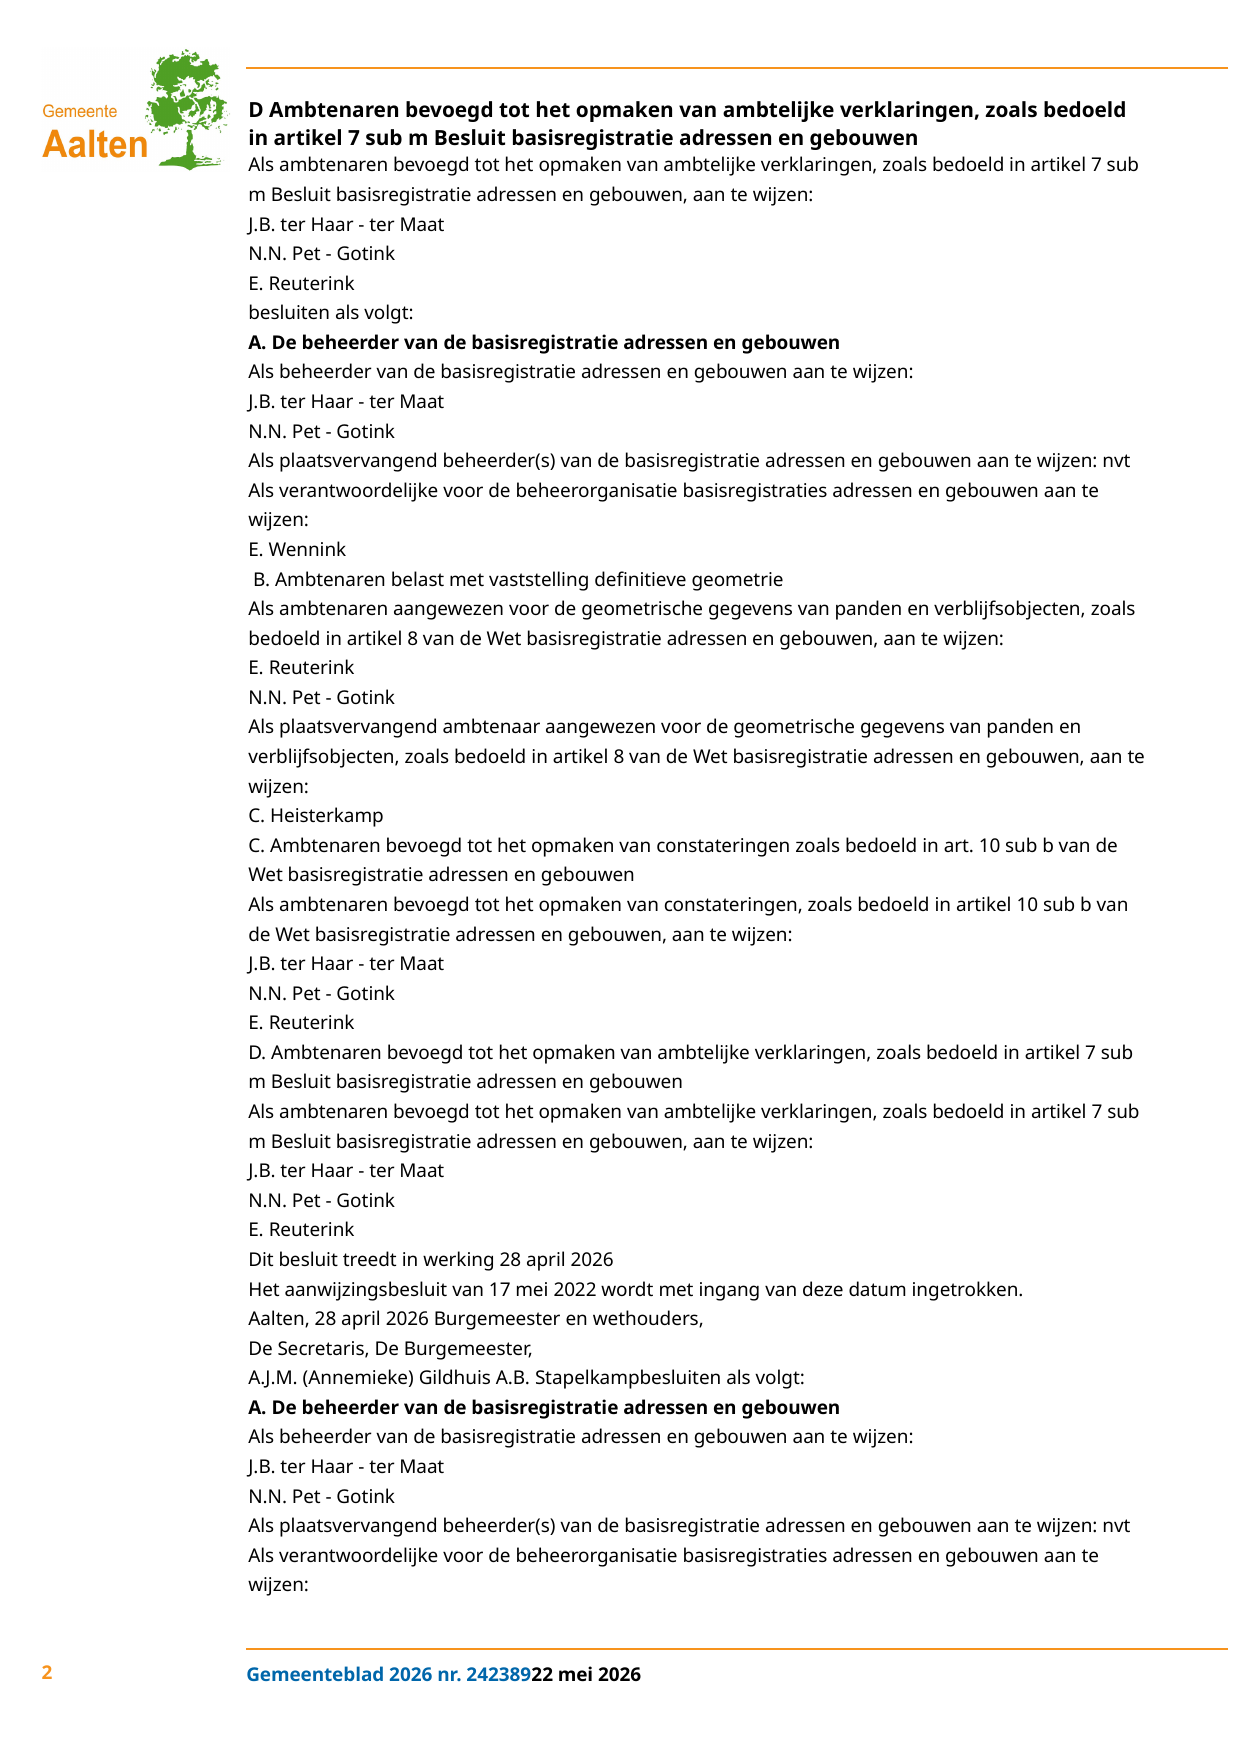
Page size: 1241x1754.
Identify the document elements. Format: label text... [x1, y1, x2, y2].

text besluiten als volgt: [248, 299, 1152, 325]
text Het aanwijzingsbesluit van 17 mei 2022 wordt met ingang van deze datum ingetrokken. [248, 1276, 1152, 1302]
text Als plaatsvervangend ambtenaar aangewezen voor de geometrische gegevens van panden en verblijfsobjecten, zoals bedoeld in artikel 8 van de Wet basisregistratie adressen en gebouwen, aan te wijzen: [248, 714, 1152, 799]
text J.B. ter Haar - ter Maat [248, 388, 1152, 414]
text Dit besluit treedt in werking 28 april 2026 [248, 1246, 1152, 1272]
text Als verantwoordelijke voor de beheerorganisatie basisregistraties adressen en gebouwen aan te wijzen: [248, 1542, 1152, 1597]
text E. Reuterink [248, 1217, 1152, 1242]
text Als plaatsvervangend beheerder(s) van de basisregistratie adressen en gebouwen aan te wijzen: nvt [248, 447, 1152, 473]
text B. Ambtenaren belast met vaststelling definitieve geometrie [248, 566, 1152, 592]
text A. De beheerder van de basisregistratie adressen en gebouwen [248, 1394, 1152, 1420]
text Als ambtenaren bevoegd tot het opmaken van ambtelijke verklaringen, zoals bedoeld in artikel 7 sub m Besluit basisregistratie adressen en gebouwen, aan te wijzen: [248, 1098, 1152, 1154]
text A. De beheerder van de basisregistratie adressen en gebouwen [248, 329, 1152, 355]
text N.N. Pet - Gotink [248, 240, 1152, 266]
text Als ambtenaren aangewezen voor de geometrische gegevens van panden en verblijfsobjecten, zoals bedoeld in artikel 8 van de Wet basisregistratie adressen en gebouwen, aan te wijzen: [248, 595, 1152, 651]
text Als plaatsvervangend beheerder(s) van de basisregistratie adressen en gebouwen aan te wijzen: nvt [248, 1512, 1152, 1538]
text Als ambtenaren bevoegd tot het opmaken van ambtelijke verklaringen, zoals bedoeld in artikel 7 sub m Besluit basisregistratie adressen en gebouwen, aan te wijzen: [248, 152, 1152, 207]
text N.N. Pet - Gotink [248, 1483, 1152, 1509]
text C. Heisterkamp [248, 802, 1152, 828]
text Aalten, 28 april 2026 Burgemeester en wethouders, [248, 1305, 1152, 1331]
text J.B. ter Haar - ter Maat [248, 1453, 1152, 1479]
text E. Reuterink [248, 1009, 1152, 1035]
text J.B. ter Haar - ter Maat [248, 950, 1152, 976]
text D Ambtenaren bevoegd tot het opmaken van ambtelijke verklaringen, zoals bedoeld in artikel 7 sub m Besluit basisregistratie adressen en gebouwen [248, 95, 1152, 152]
picture [41, 47, 231, 172]
text J.B. ter Haar - ter Maat [248, 1157, 1152, 1183]
text Als verantwoordelijke voor de beheerorganisatie basisregistraties adressen en gebouwen aan te wijzen: [248, 477, 1152, 532]
text E. Reuterink [248, 654, 1152, 680]
text J.B. ter Haar - ter Maat [248, 211, 1152, 237]
text E. Wennink [248, 536, 1152, 562]
text Als beheerder van de basisregistratie adressen en gebouwen aan te wijzen: [248, 1424, 1152, 1449]
text N.N. Pet - Gotink [248, 684, 1152, 710]
text E. Reuterink [248, 270, 1152, 296]
text D. Ambtenaren bevoegd tot het opmaken van ambtelijke verklaringen, zoals bedoeld in artikel 7 sub m Besluit basisregistratie adressen en gebouwen [248, 1039, 1152, 1094]
text N.N. Pet - Gotink [248, 980, 1152, 1006]
text C. Ambtenaren bevoegd tot het opmaken van constateringen zoals bedoeld in art. 10 sub b van de Wet basisregistratie adressen en gebouwen [248, 832, 1152, 887]
text N.N. Pet - Gotink [248, 418, 1152, 444]
text De Secretaris, De Burgemeester, [248, 1335, 1152, 1361]
text Als ambtenaren bevoegd tot het opmaken van constateringen, zoals bedoeld in artikel 10 sub b van de Wet basisregistratie adressen en gebouwen, aan te wijzen: [248, 891, 1152, 947]
text Als beheerder van de basisregistratie adressen en gebouwen aan te wijzen: [248, 359, 1152, 384]
text A.J.M. (Annemieke) Gildhuis A.B. Stapelkampbesluiten als volgt: [248, 1364, 1152, 1390]
text N.N. Pet - Gotink [248, 1187, 1152, 1213]
